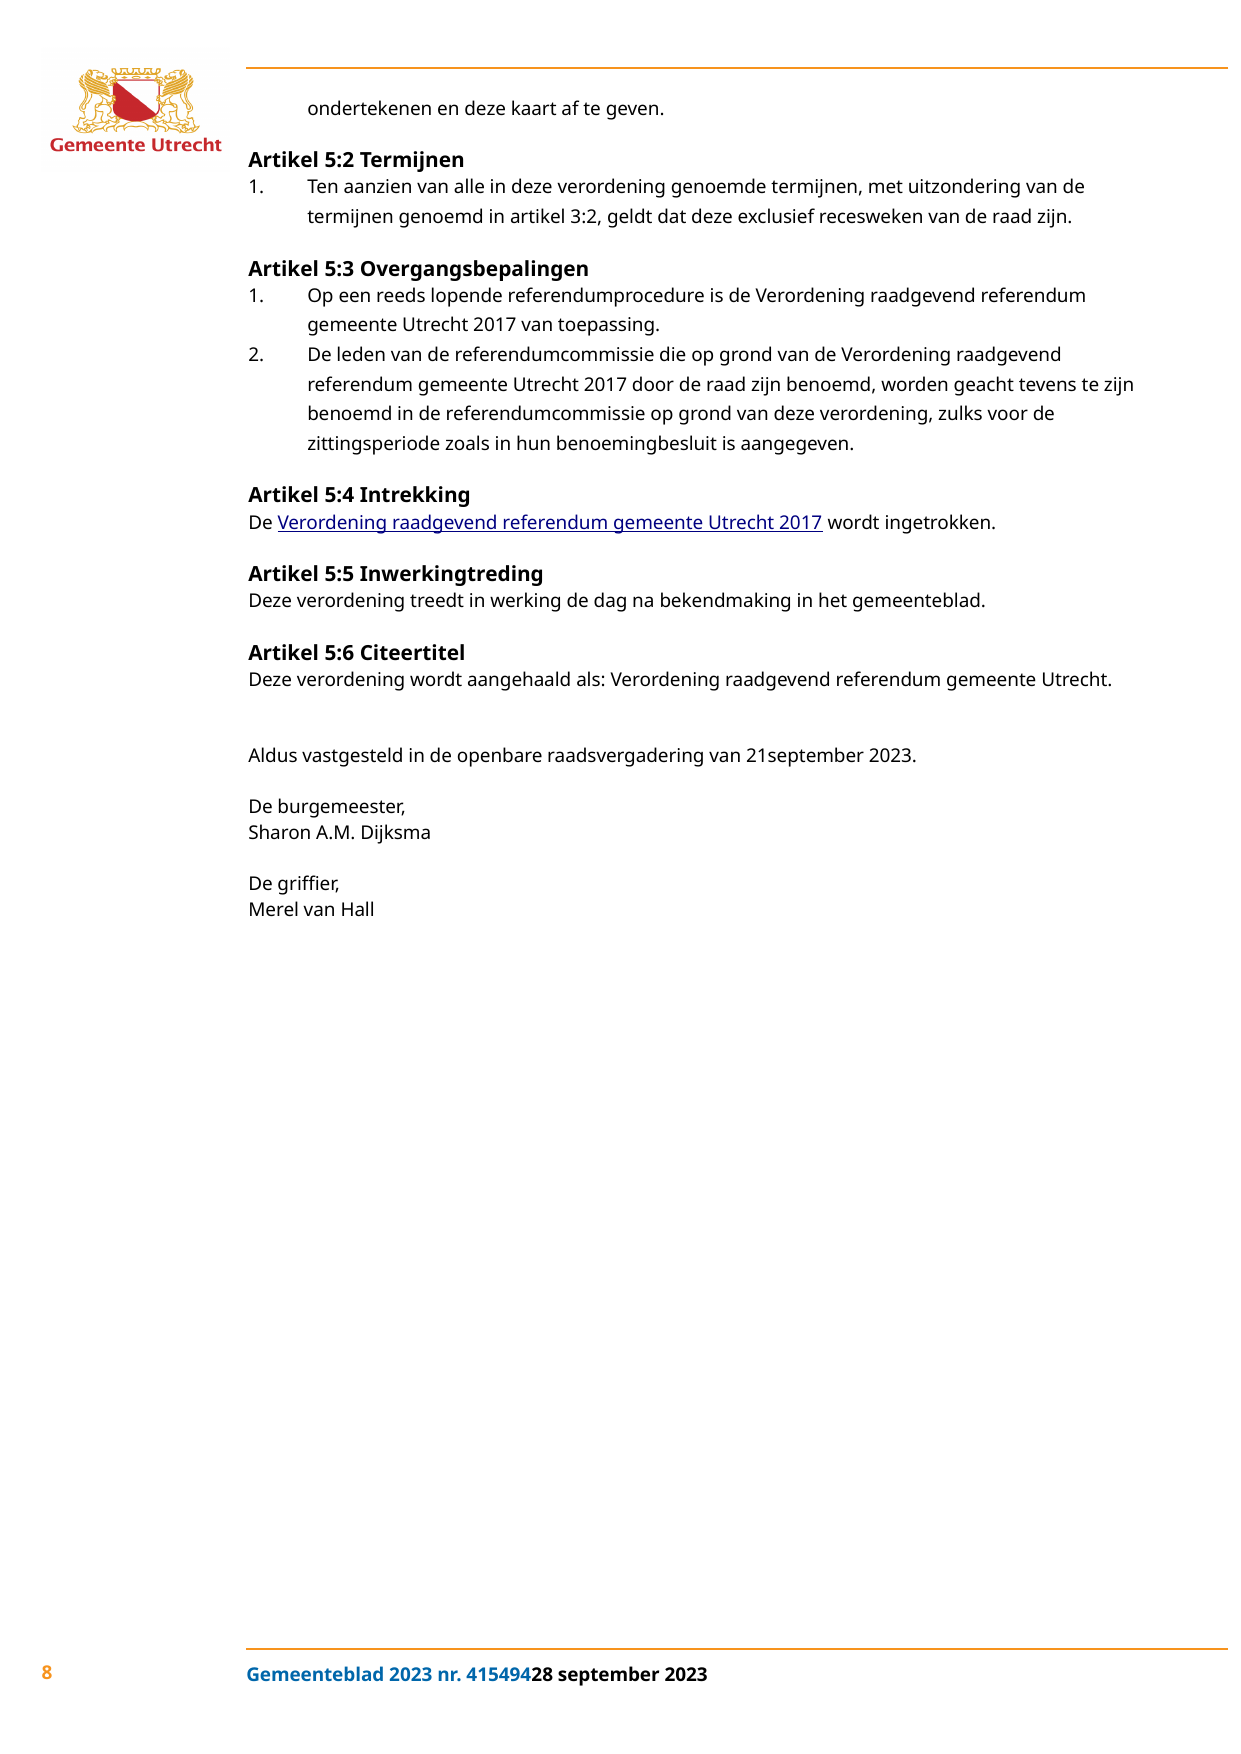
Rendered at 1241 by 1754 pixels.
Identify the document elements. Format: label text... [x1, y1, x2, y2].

list Ten aanzien van alle in deze verordening genoemde termijnen, met uitzondering van de termijnen genoemd in artikel 3:2, geldt dat deze exclusief recesweken van de raad zijn. [248, 174, 1152, 229]
text Artikel 5:6 Citeertitel [248, 638, 1152, 667]
list De leden van de referendumcommissie die op grond van de Verordening raadgevend referendum gemeente Utrecht 2017 door de raad zijn benoemd, worden geacht tevens te zijn benoemd in de referendumcommissie op grond van deze verordening, zulks voor de zittingsperiode zoals in hun benoemingbesluit is aangegeven. [248, 341, 1152, 456]
text Aldus vastgesteld in de openbare raadsvergadering van 21september 2023. [248, 742, 1152, 767]
text De griffier, [248, 870, 1152, 896]
text Sharon A.M. Dijksma [248, 819, 1152, 845]
text Deze verordening wordt aangehaald als: Verordening raadgevend referendum gemeente Utrecht. [248, 667, 1152, 692]
text Merel van Hall [248, 896, 1152, 922]
picture [41, 47, 231, 172]
text Artikel 5:4 Intrekking [248, 480, 1152, 509]
text Artikel 5:5 Inwerkingtreding [248, 559, 1152, 588]
list ondertekenen en deze kaart af te geven. [248, 95, 1152, 121]
text Artikel 5:3 Overgangsbepalingen [248, 254, 1152, 282]
text Deze verordening treedt in werking de dag na bekendmaking in het gemeenteblad. [248, 588, 1152, 613]
text Artikel 5:2 Termijnen [248, 145, 1152, 174]
text De burgemeester, [248, 793, 1152, 819]
list Op een reeds lopende referendumprocedure is de Verordening raadgevend referendum gemeente Utrecht 2017 van toepassing. [248, 282, 1152, 337]
text De Verordening raadgevend referendum gemeente Utrecht 2017 wordt ingetrokken. [248, 509, 1152, 534]
